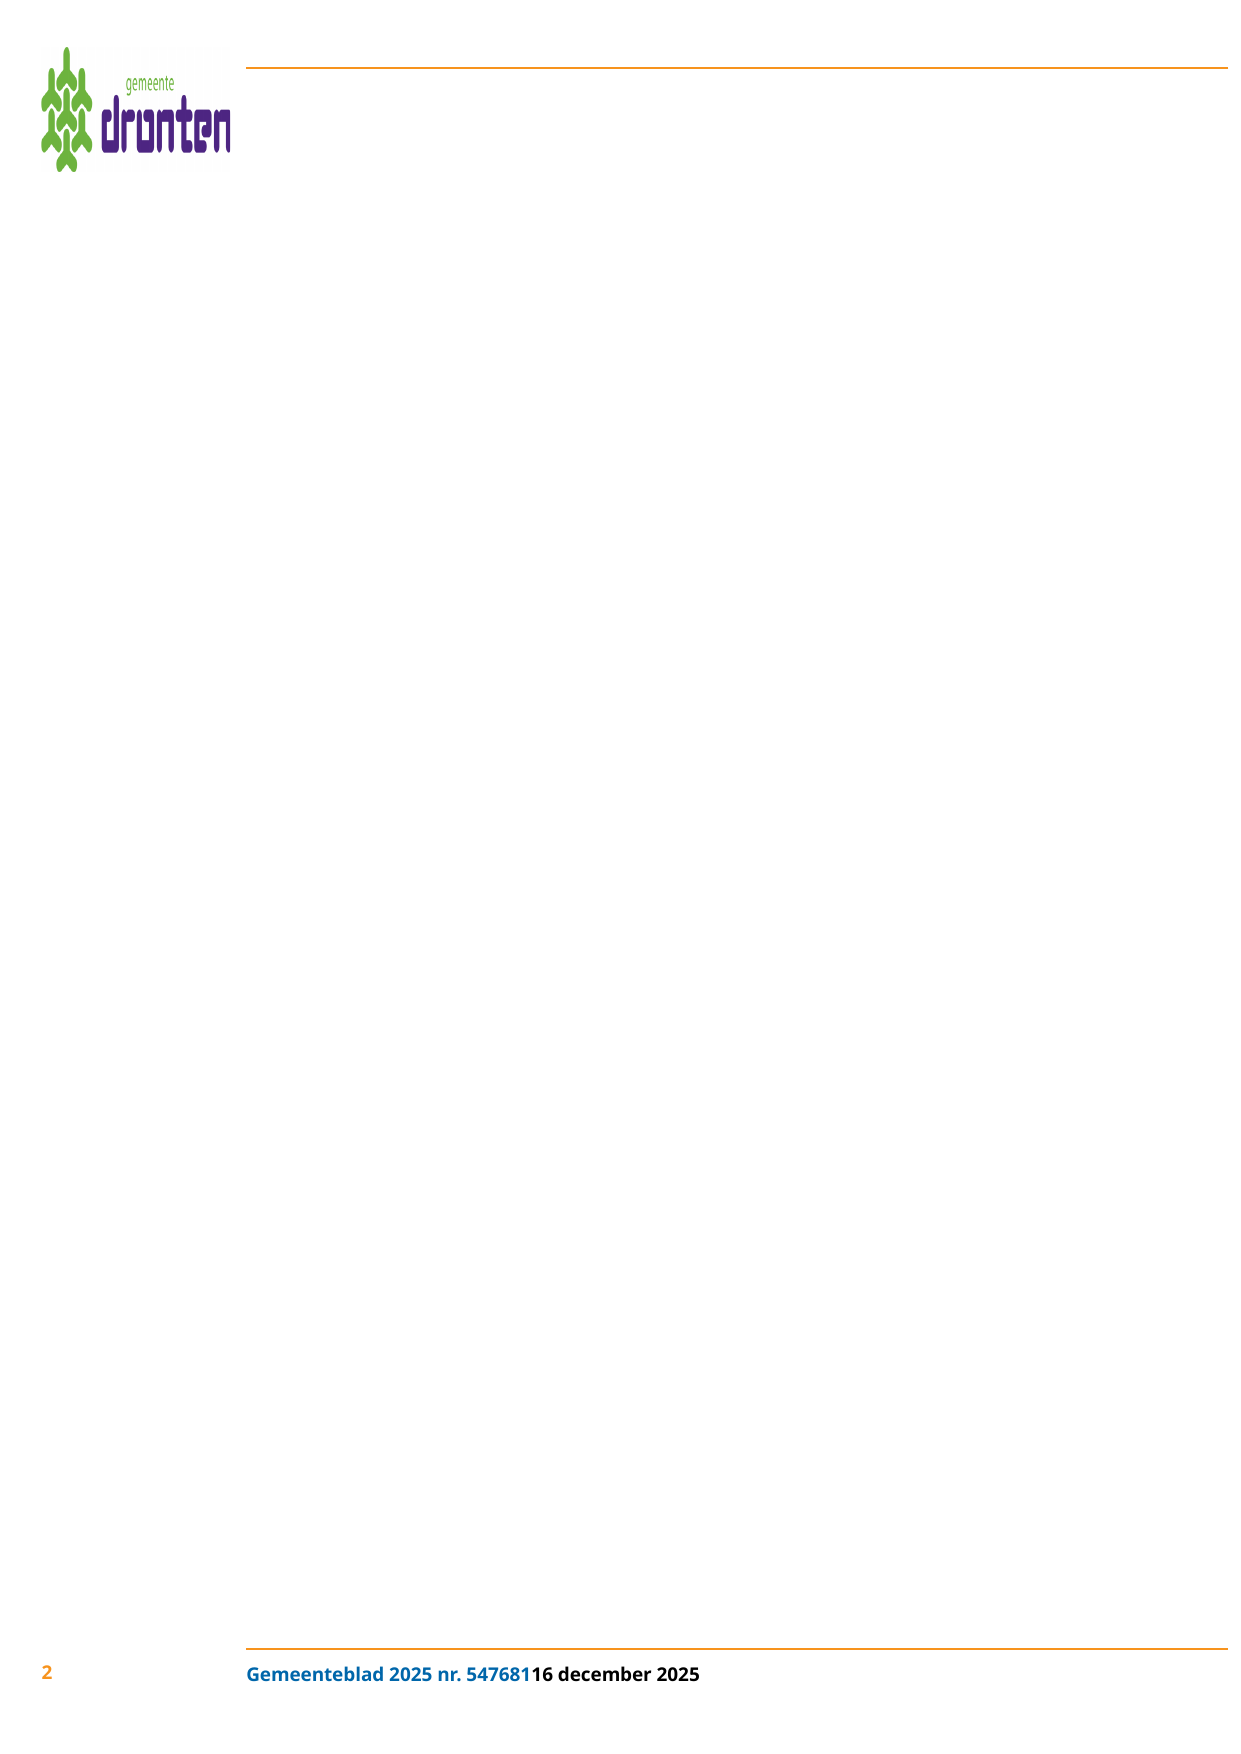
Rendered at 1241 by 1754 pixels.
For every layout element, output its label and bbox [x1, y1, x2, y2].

picture [41, 47, 231, 172]
